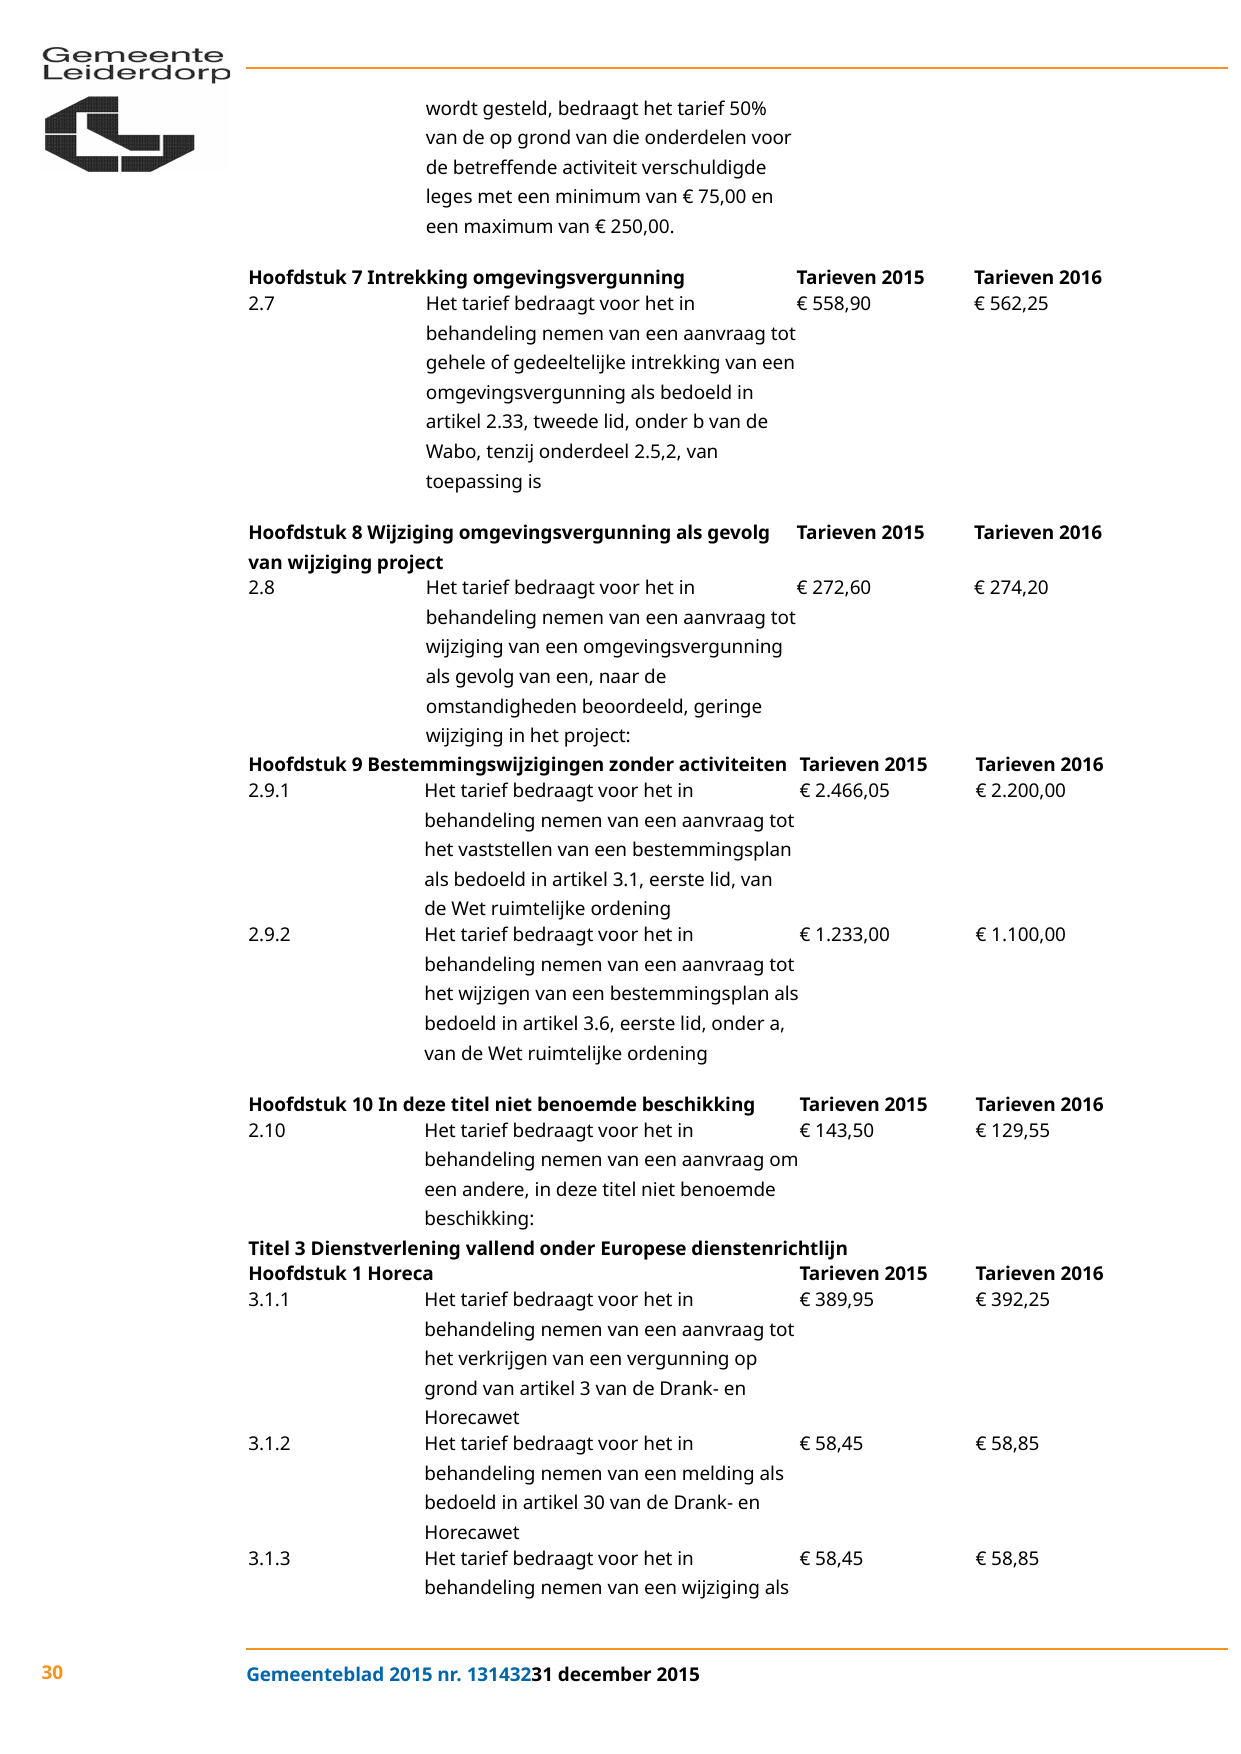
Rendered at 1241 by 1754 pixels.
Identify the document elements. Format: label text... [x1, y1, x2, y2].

table_cell [796, 239, 974, 264]
table_cell Hoofdstuk 1 Horeca [248, 1260, 799, 1286]
table_cell Tarieven 2015 [796, 265, 974, 290]
table_cell Tarieven 2016 [975, 1260, 1152, 1286]
table_cell € 274,20 [974, 575, 1152, 748]
table_cell wordt gesteld, bedraagt het tarief 50% van de op grond van die onderdelen voor de betreffende activiteit verschuldigde leges met een minimum van € 75,00 en een maximum van € 250,00. [426, 95, 796, 239]
table_cell [426, 239, 796, 264]
table_cell € 392,25 [975, 1286, 1152, 1430]
table_cell € 562,25 [974, 290, 1152, 493]
table_cell € 1.233,00 [799, 921, 975, 1065]
table_cell 2.8 [248, 575, 426, 748]
table_cell 2.9.1 [248, 777, 424, 921]
table_cell Tarieven 2016 [974, 519, 1152, 574]
table_cell Het tarief bedraagt voor het in behandeling nemen van een aanvraag om een andere, in deze titel niet benoemde beschikking: [424, 1117, 799, 1231]
table_cell Het tarief bedraagt voor het in behandeling nemen van een wijziging als [424, 1545, 799, 1600]
table_cell € 2.466,05 [799, 777, 975, 921]
table_cell [974, 239, 1152, 264]
table_cell € 58,85 [975, 1545, 1152, 1600]
table_cell [248, 239, 426, 264]
table_cell [248, 95, 426, 239]
table_cell [248, 494, 426, 519]
table_cell [424, 1065, 799, 1091]
table_cell 3.1.2 [248, 1430, 424, 1545]
table_cell Tarieven 2016 [975, 1091, 1152, 1117]
table_header Hoofdstuk 9 Bestemmingswijzigingen zonder activiteiten [248, 752, 799, 777]
table_cell Het tarief bedraagt voor het in behandeling nemen van een aanvraag tot gehele of gedeeltelijke intrekking van een omgevingsvergunning als bedoeld in artikel 2.33, tweede lid, onder b van de Wabo, tenzij onderdeel 2.5,2, van toepassing is [426, 290, 796, 493]
table_cell € 389,95 [799, 1286, 975, 1430]
table_cell [248, 1065, 424, 1091]
table_cell € 58,45 [799, 1430, 975, 1545]
table_cell [974, 95, 1152, 239]
table_cell € 272,60 [796, 575, 974, 748]
table_cell € 2.200,00 [975, 777, 1152, 921]
table_cell Hoofdstuk 8 Wijziging omgevingsvergunning als gevolg van wijziging project [248, 519, 796, 574]
table_cell [796, 494, 974, 519]
table_header Titel 3 Dienstverlening vallend onder Europese dienstenrichtlijn [248, 1235, 1152, 1260]
table_cell € 129,55 [975, 1117, 1152, 1231]
table_cell [974, 494, 1152, 519]
table_cell 2.10 [248, 1117, 424, 1231]
table_cell Tarieven 2015 [796, 519, 974, 574]
table_cell 2.7 [248, 290, 426, 493]
table_cell 2.9.2 [248, 921, 424, 1065]
table_cell Tarieven 2015 [799, 1091, 975, 1117]
table_cell [975, 1065, 1152, 1091]
table_cell Tarieven 2015 [799, 1260, 975, 1286]
table_cell Het tarief bedraagt voor het in behandeling nemen van een aanvraag tot het verkrijgen van een vergunning op grond van artikel 3 van de Drank- en Horecawet [424, 1286, 799, 1430]
table_cell [426, 494, 796, 519]
table_cell € 58,85 [975, 1430, 1152, 1545]
table_cell € 1.100,00 [975, 921, 1152, 1065]
table_cell Het tarief bedraagt voor het in behandeling nemen van een melding als bedoeld in artikel 30 van de Drank- en Horecawet [424, 1430, 799, 1545]
table_cell Het tarief bedraagt voor het in behandeling nemen van een aanvraag tot het wijzigen van een bestemmingsplan als bedoeld in artikel 3.6, eerste lid, onder a, van de Wet ruimtelijke ordening [424, 921, 799, 1065]
table_cell € 58,45 [799, 1545, 975, 1600]
table_cell Tarieven 2016 [974, 265, 1152, 290]
table_header Tarieven 2016 [975, 752, 1152, 777]
table_cell Het tarief bedraagt voor het in behandeling nemen van een aanvraag tot wijziging van een omgevingsvergunning als gevolg van een, naar de omstandigheden beoordeeld, geringe wijziging in het project: [426, 575, 796, 748]
table_cell € 143,50 [799, 1117, 975, 1231]
table_cell Hoofdstuk 10 In deze titel niet benoemde beschikking [248, 1091, 799, 1117]
table_cell Hoofdstuk 7 Intrekking omgevingsvergunning [248, 265, 796, 290]
table_cell Het tarief bedraagt voor het in behandeling nemen van een aanvraag tot het vaststellen van een bestemmingsplan als bedoeld in artikel 3.1, eerste lid, van de Wet ruimtelijke ordening [424, 777, 799, 921]
table_header Tarieven 2015 [799, 752, 975, 777]
table_cell [796, 95, 974, 239]
table_cell [799, 1065, 975, 1091]
table_cell 3.1.1 [248, 1286, 424, 1430]
table_cell € 558,90 [796, 290, 974, 493]
picture [41, 47, 231, 172]
table_cell 3.1.3 [248, 1545, 424, 1600]
